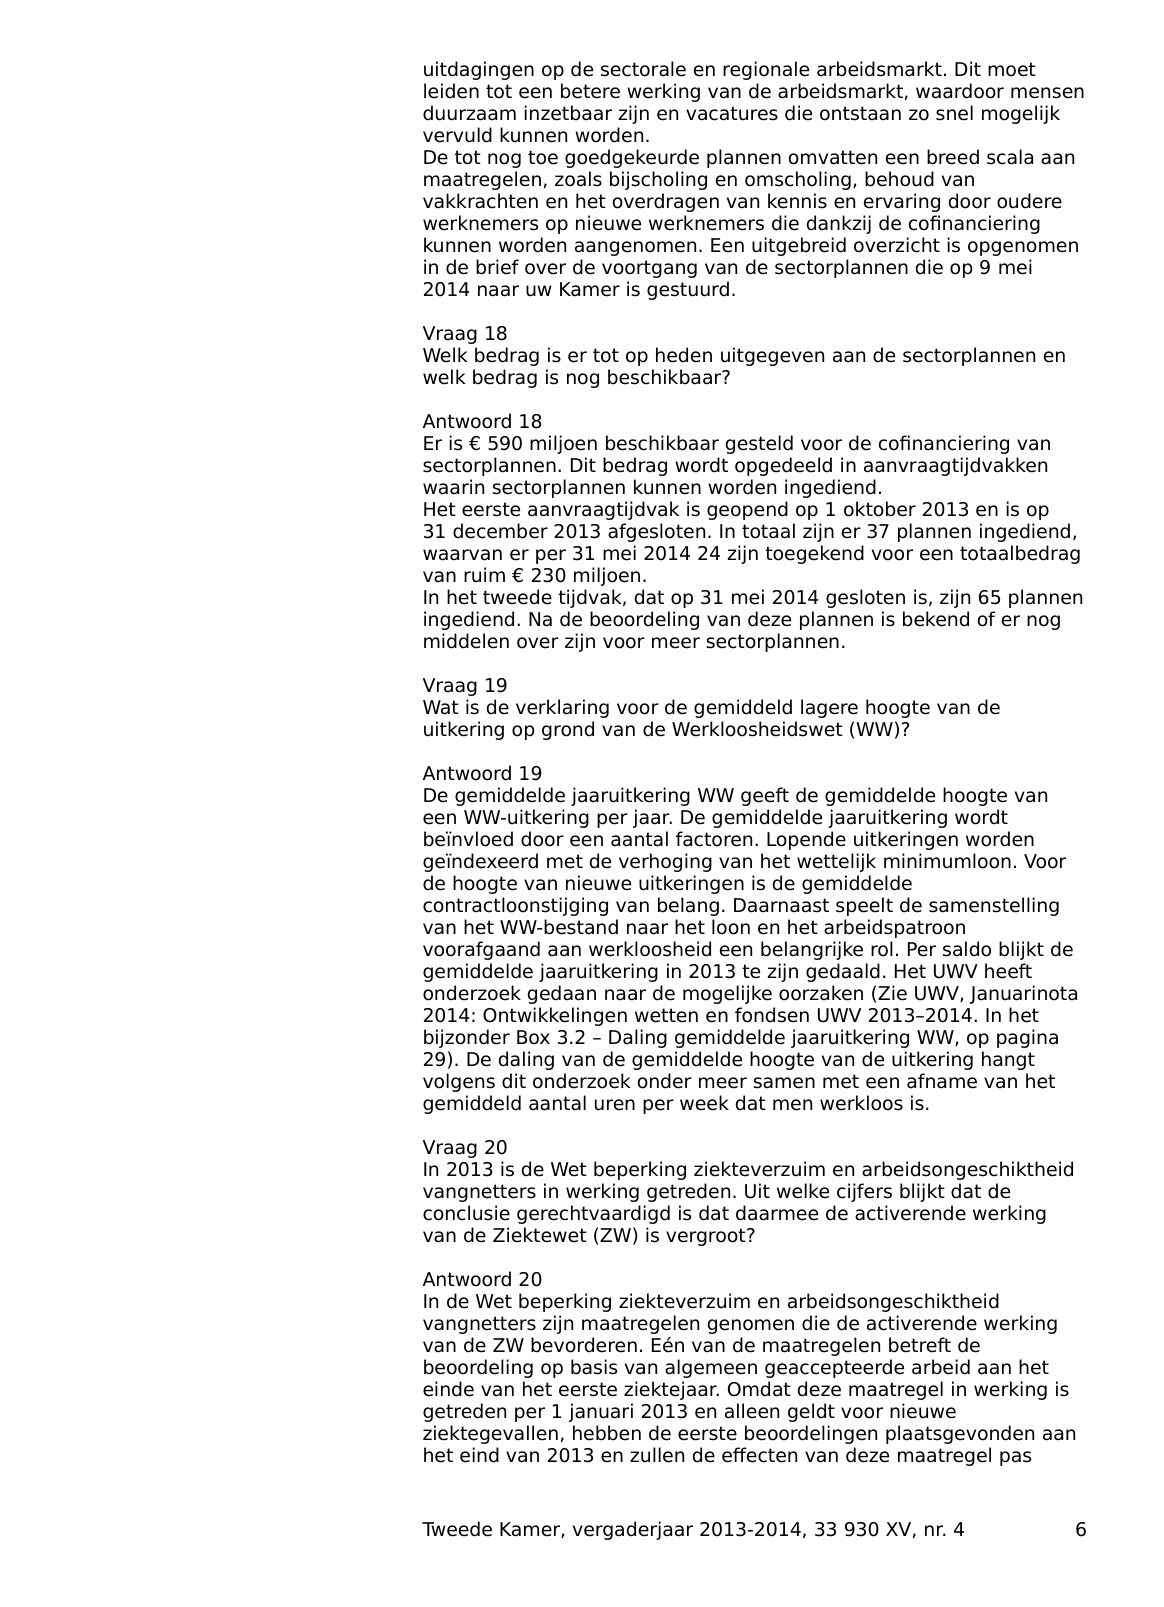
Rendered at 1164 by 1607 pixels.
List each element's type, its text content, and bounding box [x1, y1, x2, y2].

text Antwoord 19 [422, 763, 1087, 785]
text Vraag 20 [422, 1137, 1087, 1159]
text De gemiddelde jaaruitkering WW geeft de gemiddelde hoogte van een WW-uitkering per jaar. De gemiddelde jaaruitkering wordt beïnvloed door een aantal factoren. Lopende uitkeringen worden geïndexeerd met de verhoging van het wettelijk minimumloon. Voor de hoogte van nieuwe uitkeringen is de gemiddelde contractloonstijging van belang. Daarnaast speelt de samenstelling van het WW-bestand naar het loon en het arbeidspatroon voorafgaand aan werkloosheid een belangrijke rol. Per saldo blijkt de gemiddelde jaaruitkering in 2013 te zijn gedaald. Het UWV heeft onderzoek gedaan naar de mogelijke oorzaken (Zie UWV, Januarinota 2014: Ontwikkelingen wetten en fondsen UWV 2013–2014. In het bijzonder Box 3.2 – Daling gemiddelde jaaruitkering WW, op pagina 29). De daling van de gemiddelde hoogte van de uitkering hangt volgens dit onderzoek onder meer samen met een afname van het gemiddeld aantal uren per week dat men werkloos is. [422, 785, 1087, 1115]
text Er is € 590 miljoen beschikbaar gesteld voor de cofinanciering van sectorplannen. Dit bedrag wordt opgedeeld in aanvraagtijdvakken waarin sectorplannen kunnen worden ingediend. [422, 433, 1087, 499]
text De tot nog toe goedgekeurde plannen omvatten een breed scala aan maatregelen, zoals bijscholing en omscholing, behoud van vakkrachten en het overdragen van kennis en ervaring door oudere werknemers op nieuwe werknemers die dankzij de cofinanciering kunnen worden aangenomen. Een uitgebreid overzicht is opgenomen in de brief over de voortgang van de sectorplannen die op 9 mei 2014 naar uw Kamer is gestuurd. [422, 147, 1087, 301]
text Vraag 18 [422, 323, 1087, 345]
text In 2013 is de Wet beperking ziekteverzuim en arbeidsongeschiktheid vangnetters in werking getreden. Uit welke cijfers blijkt dat de conclusie gerechtvaardigd is dat daarmee de activerende werking van de Ziektewet (ZW) is vergroot? [422, 1159, 1087, 1247]
text Antwoord 18 [422, 411, 1087, 433]
text Het eerste aanvraagtijdvak is geopend op 1 oktober 2013 en is op 31 december 2013 afgesloten. In totaal zijn er 37 plannen ingediend, waarvan er per 31 mei 2014 24 zijn toegekend voor een totaalbedrag van ruim € 230 miljoen. [422, 499, 1087, 587]
text In de Wet beperking ziekteverzuim en arbeidsongeschiktheid vangnetters zijn maatregelen genomen die de activerende werking van de ZW bevorderen. Eén van de maatregelen betreft de beoordeling op basis van algemeen geaccepteerde arbeid aan het einde van het eerste ziektejaar. Omdat deze maatregel in werking is getreden per 1 januari 2013 en alleen geldt voor nieuwe ziektegevallen, hebben de eerste beoordelingen plaatsgevonden aan het eind van 2013 en zullen de effecten van deze maatregel pas [422, 1291, 1087, 1467]
text Vraag 19 [422, 675, 1087, 697]
text Wat is de verklaring voor de gemiddeld lagere hoogte van de uitkering op grond van de Werkloosheidswet (WW)? [422, 697, 1087, 741]
text uitdagingen op de sectorale en regionale arbeidsmarkt. Dit moet leiden tot een betere werking van de arbeidsmarkt, waardoor mensen duurzaam inzetbaar zijn en vacatures die ontstaan zo snel mogelijk vervuld kunnen worden. [422, 59, 1087, 147]
text Antwoord 20 [422, 1269, 1087, 1291]
text Welk bedrag is er tot op heden uitgegeven aan de sectorplannen en welk bedrag is nog beschikbaar? [422, 345, 1087, 389]
text In het tweede tijdvak, dat op 31 mei 2014 gesloten is, zijn 65 plannen ingediend. Na de beoordeling van deze plannen is bekend of er nog middelen over zijn voor meer sectorplannen. [422, 587, 1087, 653]
